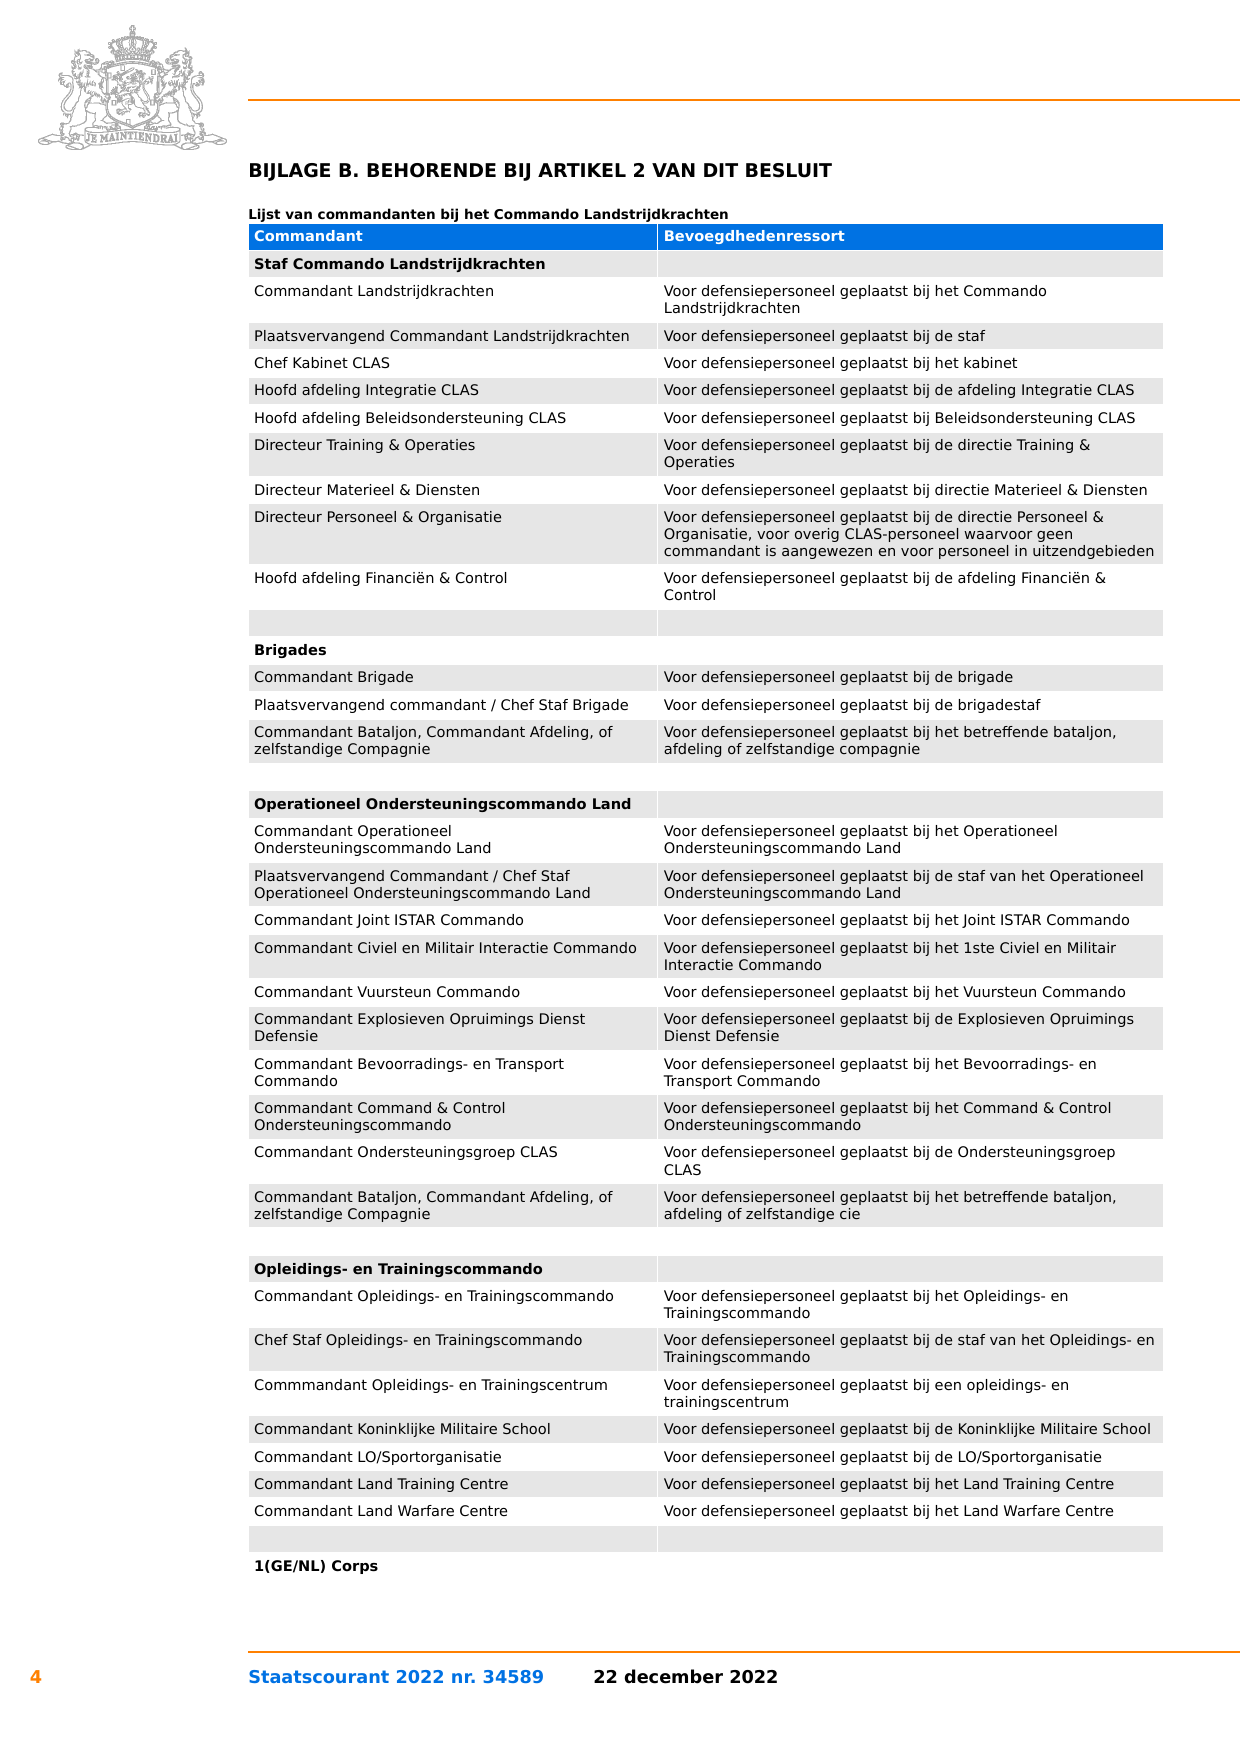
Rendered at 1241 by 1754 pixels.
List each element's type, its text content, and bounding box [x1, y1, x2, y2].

table_cell Voor defensiepersoneel geplaatst bij het Bevoorradings- en Transport Commando [658, 1051, 1163, 1094]
table_cell [658, 1256, 1163, 1282]
table_cell Directeur Materieel & Diensten [249, 477, 657, 503]
table_cell [658, 1229, 1163, 1255]
table_cell [249, 764, 657, 790]
table_cell Hoofd afdeling Integratie CLAS [249, 378, 657, 404]
table_cell Directeur Personeel & Organisatie [249, 504, 657, 564]
table_cell 1(GE/NL) Corps [249, 1553, 657, 1580]
table_cell [658, 1526, 1163, 1552]
table_cell Voor defensiepersoneel geplaatst bij de brigadestaf [658, 692, 1163, 718]
table_cell Voor defensiepersoneel geplaatst bij de brigade [658, 665, 1163, 691]
table_cell Voor defensiepersoneel geplaatst bij het Operationeel Ondersteuningscommando Land [658, 819, 1163, 862]
table_cell Plaatsvervangend Commandant / Chef Staf Operationeel Ondersteuningscommando Land [249, 863, 657, 906]
table_cell [658, 637, 1163, 664]
table_cell Voor defensiepersoneel geplaatst bij het 1ste Civiel en Militair Interactie Commando [658, 935, 1163, 978]
table_cell Plaatsvervangend commandant / Chef Staf Brigade [249, 692, 657, 718]
table_cell Voor defensiepersoneel geplaatst bij de directie Personeel & Organisatie, voor overig CLAS-personeel waarvoor geen commandant is aangewezen en voor personeel in uitzendgebieden [658, 504, 1163, 564]
table_cell [249, 1229, 657, 1255]
table_cell Voor defensiepersoneel geplaatst bij het kabinet [658, 350, 1163, 377]
table_cell [658, 791, 1163, 818]
table_cell Staf Commando Landstrijdkrachten [249, 251, 657, 277]
table_cell Voor defensiepersoneel geplaatst bij een opleidings- en trainingscentrum [658, 1372, 1163, 1415]
table_cell Voor defensiepersoneel geplaatst bij de staf [658, 323, 1163, 349]
table_cell Commandant Koninklijke Militaire School [249, 1416, 657, 1443]
table_cell Brigades [249, 637, 657, 664]
table_cell Commandant Land Training Centre [249, 1471, 657, 1497]
table_cell Voor defensiepersoneel geplaatst bij directie Materieel & Diensten [658, 477, 1163, 503]
table_cell [658, 610, 1163, 636]
table_cell Voor defensiepersoneel geplaatst bij de staf van het Operationeel Ondersteuningscommando Land [658, 863, 1163, 906]
table_cell Voor defensiepersoneel geplaatst bij het Vuursteun Commando [658, 979, 1163, 1006]
table_cell Commandant Land Warfare Centre [249, 1499, 657, 1525]
table_cell Plaatsvervangend Commandant Landstrijdkrachten [249, 323, 657, 349]
table_cell Commandant Opleidings- en Trainingscommando [249, 1283, 657, 1327]
table_cell Commandant Bataljon, Commandant Afdeling, of zelfstandige Compagnie [249, 720, 657, 763]
table_cell Voor defensiepersoneel geplaatst bij de afdeling Integratie CLAS [658, 378, 1163, 404]
table_cell Voor defensiepersoneel geplaatst bij het Command & Control Ondersteuningscommando [658, 1095, 1163, 1139]
table_cell Voor defensiepersoneel geplaatst bij het Land Training Centre [658, 1471, 1163, 1497]
table_cell Chef Kabinet CLAS [249, 350, 657, 377]
table_cell Commandant Explosieven Opruimings Dienst Defensie [249, 1007, 657, 1050]
table_cell Hoofd afdeling Beleidsondersteuning CLAS [249, 405, 657, 431]
table_cell Commandant [249, 224, 657, 250]
table_cell Voor defensiepersoneel geplaatst bij het Land Warfare Centre [658, 1499, 1163, 1525]
table_cell Voor defensiepersoneel geplaatst bij de staf van het Opleidings- en Trainingscommando [658, 1328, 1163, 1371]
table_cell Commandant Operationeel Ondersteuningscommando Land [249, 819, 657, 862]
picture [38, 25, 227, 150]
table_cell Voor defensiepersoneel geplaatst bij de Koninklijke Militaire School [658, 1416, 1163, 1443]
table_cell Voor defensiepersoneel geplaatst bij het Opleidings- en Trainingscommando [658, 1283, 1163, 1327]
table_cell [658, 1553, 1163, 1580]
table_cell Voor defensiepersoneel geplaatst bij Beleidsondersteuning CLAS [658, 405, 1163, 431]
table_cell Hoofd afdeling Financiën & Control [249, 566, 657, 609]
table_cell Voor defensiepersoneel geplaatst bij het Joint ISTAR Commando [658, 908, 1163, 934]
table_cell Voor defensiepersoneel geplaatst bij het betreffende bataljon, afdeling of zelfstandige cie [658, 1184, 1163, 1227]
table_cell Operationeel Ondersteuningscommando Land [249, 791, 657, 818]
table_cell Commandant Joint ISTAR Commando [249, 908, 657, 934]
table_cell [658, 251, 1163, 277]
table_cell Opleidings- en Trainingscommando [249, 1256, 657, 1282]
table_cell Commandant Vuursteun Commando [249, 979, 657, 1006]
table_cell [658, 764, 1163, 790]
table_cell Voor defensiepersoneel geplaatst bij de directie Training & Operaties [658, 433, 1163, 476]
table_cell Voor defensiepersoneel geplaatst bij de LO/Sportorganisatie [658, 1444, 1163, 1470]
table_cell [249, 610, 657, 636]
table_cell Commandant Landstrijdkrachten [249, 279, 657, 322]
table_cell Directeur Training & Operaties [249, 433, 657, 476]
table_cell Commandant LO/Sportorganisatie [249, 1444, 657, 1470]
table_cell Bevoegdhedenressort [658, 224, 1163, 250]
table_cell Commandant Bataljon, Commandant Afdeling, of zelfstandige Compagnie [249, 1184, 657, 1227]
table_cell [249, 1526, 657, 1552]
table_cell Voor defensiepersoneel geplaatst bij de afdeling Financiën & Control [658, 566, 1163, 609]
table_cell Commandant Brigade [249, 665, 657, 691]
table_cell Voor defensiepersoneel geplaatst bij het betreffende bataljon, afdeling of zelfstandige compagnie [658, 720, 1163, 763]
table_header Lijst van commandanten bij het Commando Landstrijdkrachten [248, 207, 1163, 223]
table_cell Commmandant Opleidings- en Trainingscentrum [249, 1372, 657, 1415]
subtitle BIJLAGE B. BEHORENDE BIJ ARTIKEL 2 VAN DIT BESLUIT [248, 160, 1163, 182]
table_cell Voor defensiepersoneel geplaatst bij het Commando Landstrijdkrachten [658, 279, 1163, 322]
table_cell Voor defensiepersoneel geplaatst bij de Ondersteuningsgroep CLAS [658, 1140, 1163, 1183]
table_cell Chef Staf Opleidings- en Trainingscommando [249, 1328, 657, 1371]
table_cell Commandant Command & Control Ondersteuningscommando [249, 1095, 657, 1139]
table_cell Voor defensiepersoneel geplaatst bij de Explosieven Opruimings Dienst Defensie [658, 1007, 1163, 1050]
table_cell Commandant Ondersteuningsgroep CLAS [249, 1140, 657, 1183]
table_cell Commandant Bevoorradings- en Transport Commando [249, 1051, 657, 1094]
table_cell Commandant Civiel en Militair Interactie Commando [249, 935, 657, 978]
